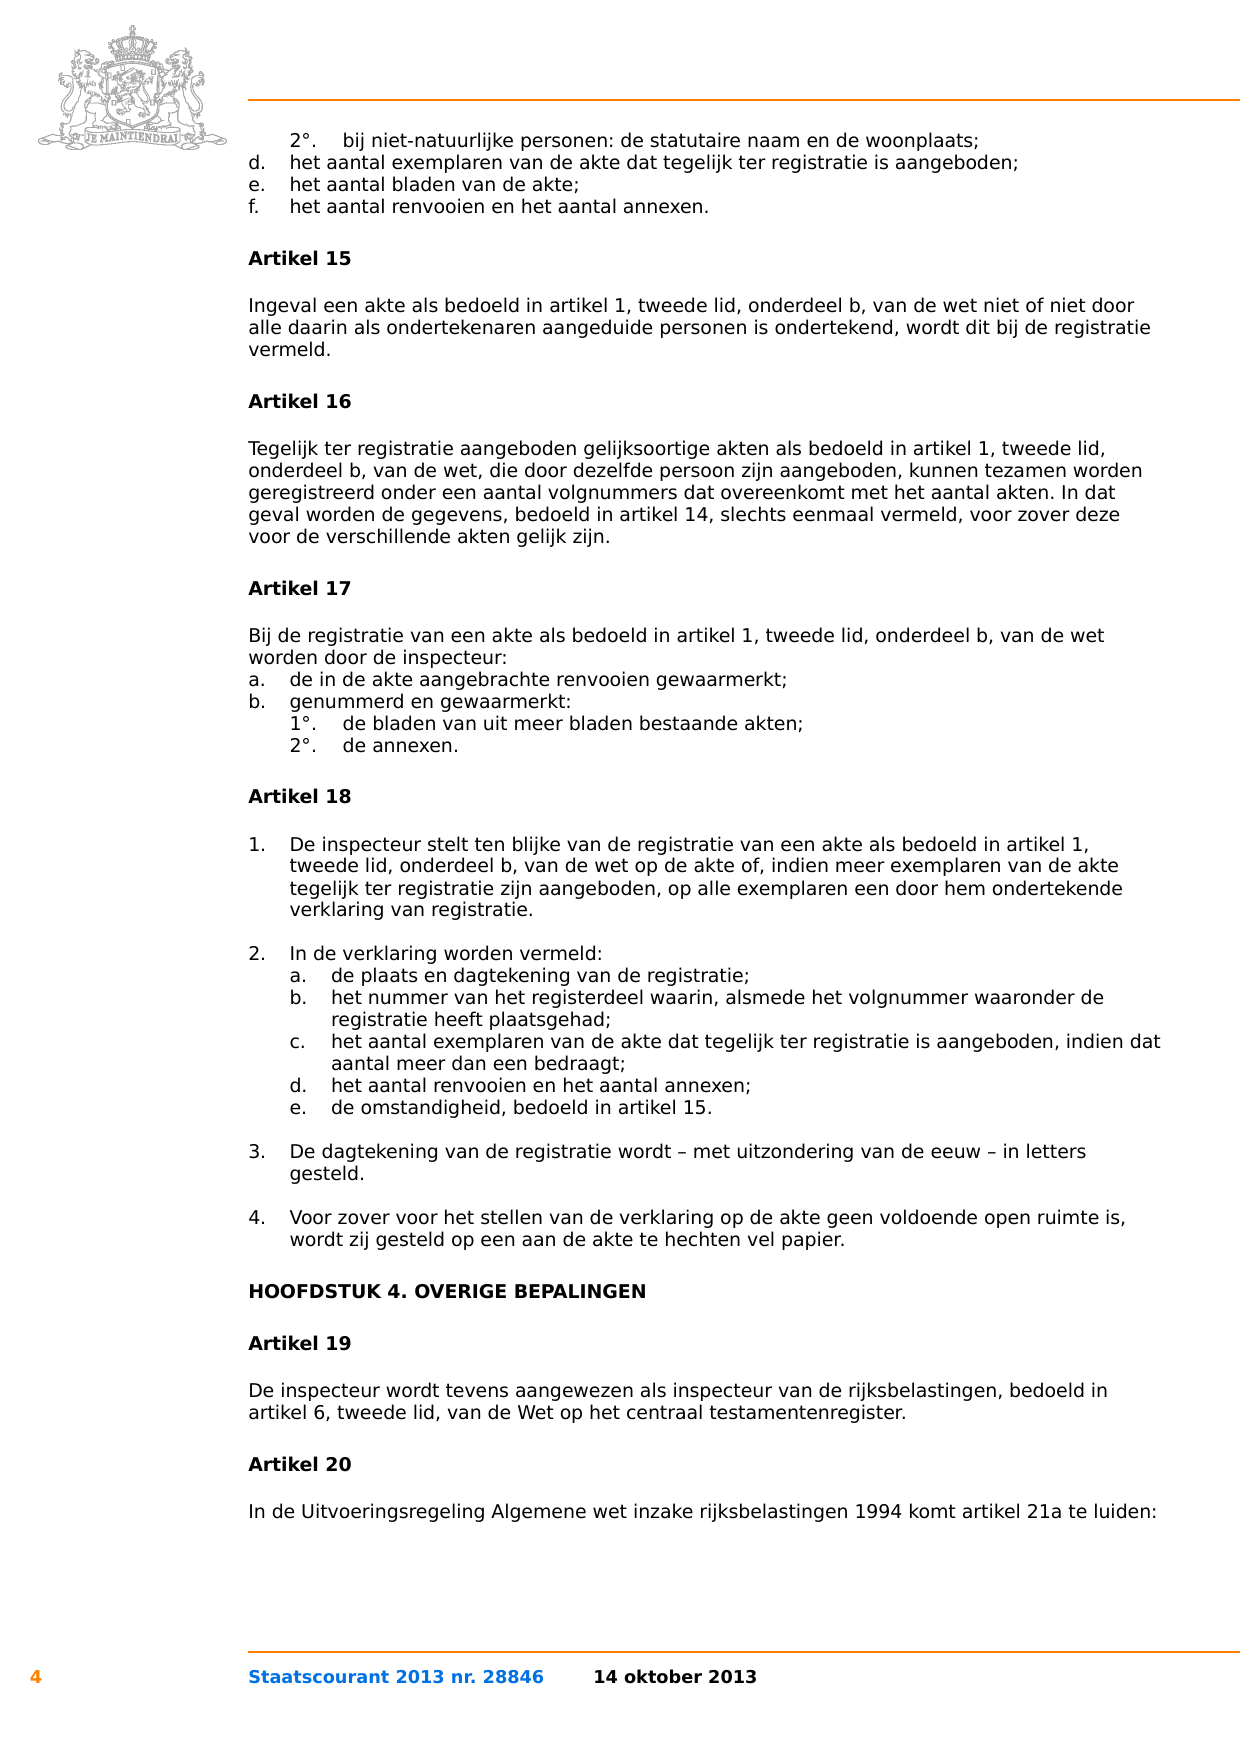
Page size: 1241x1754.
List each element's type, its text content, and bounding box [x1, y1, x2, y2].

subtitle Artikel 15 [248, 248, 1163, 270]
subtitle Artikel 20 [248, 1454, 1163, 1476]
subtitle Artikel 19 [248, 1333, 1163, 1355]
subtitle Artikel 17 [248, 578, 1163, 599]
text 1. De inspecteur stelt ten blijke van de registratie van een akte als bedoeld in artikel 1, tweede lid, onderdeel b, van de wet op de akte of, indien meer exemplaren van de akte tegelijk ter registratie zijn aangeboden, op alle exemplaren een door hem ondertekende verklaring van registratie. [248, 833, 1163, 921]
text 2°. de annexen. [289, 734, 1163, 756]
picture [38, 25, 227, 150]
text b. het nummer van het registerdeel waarin, alsmede het volgnummer waaronder de registratie heeft plaatsgehad; [289, 987, 1163, 1031]
text c. het aantal exemplaren van de akte dat tegelijk ter registratie is aangeboden, indien dat aantal meer dan een bedraagt; [289, 1031, 1163, 1075]
text b. genummerd en gewaarmerkt: [248, 691, 1163, 712]
subtitle Artikel 16 [248, 391, 1163, 413]
subtitle HOOFDSTUK 4. OVERIGE BEPALINGEN [248, 1281, 1163, 1303]
text 1°. de bladen van uit meer bladen bestaande akten; [289, 712, 1163, 734]
text 2. In de verklaring worden vermeld: [248, 943, 1163, 965]
text 4. Voor zover voor het stellen van de verklaring op de akte geen voldoende open ruimte is, wordt zij gesteld op een aan de akte te hechten vel papier. [248, 1207, 1163, 1251]
text In de Uitvoeringsregeling Algemene wet inzake rijksbelastingen 1994 komt artikel 21a te luiden: [248, 1501, 1163, 1523]
text Ingeval een akte als bedoeld in artikel 1, tweede lid, onderdeel b, van de wet niet of niet door alle daarin als ondertekenaren aangeduide personen is ondertekend, wordt dit bij de registratie vermeld. [248, 295, 1163, 361]
text 2°. bij niet-natuurlijke personen: de statutaire naam en de woonplaats; [289, 130, 1163, 152]
text d. het aantal renvooien en het aantal annexen; [289, 1075, 1163, 1097]
text a. de in de akte aangebrachte renvooien gewaarmerkt; [248, 668, 1163, 691]
text Bij de registratie van een akte als bedoeld in artikel 1, tweede lid, onderdeel b, van de wet worden door de inspecteur: [248, 624, 1163, 668]
text 3. De dagtekening van de registratie wordt – met uitzondering van de eeuw – in letters gesteld. [248, 1141, 1163, 1185]
text d. het aantal exemplaren van de akte dat tegelijk ter registratie is aangeboden; [248, 152, 1163, 174]
text e. het aantal bladen van de akte; [248, 174, 1163, 196]
text De inspecteur wordt tevens aangewezen als inspecteur van de rijksbelastingen, bedoeld in artikel 6, tweede lid, van de Wet op het centraal testamentenregister. [248, 1380, 1163, 1424]
text Tegelijk ter registratie aangeboden gelijksoortige akten als bedoeld in artikel 1, tweede lid, onderdeel b, van de wet, die door dezelfde persoon zijn aangeboden, kunnen tezamen worden geregistreerd onder een aantal volgnummers dat overeenkomt met het aantal akten. In dat geval worden de gegevens, bedoeld in artikel 14, slechts eenmaal vermeld, voor zover deze voor de verschillende akten gelijk zijn. [248, 438, 1163, 548]
text a. de plaats en dagtekening van de registratie; [289, 965, 1163, 987]
text f. het aantal renvooien en het aantal annexen. [248, 196, 1163, 218]
text e. de omstandigheid, bedoeld in artikel 15. [289, 1097, 1163, 1119]
subtitle Artikel 18 [248, 786, 1163, 808]
